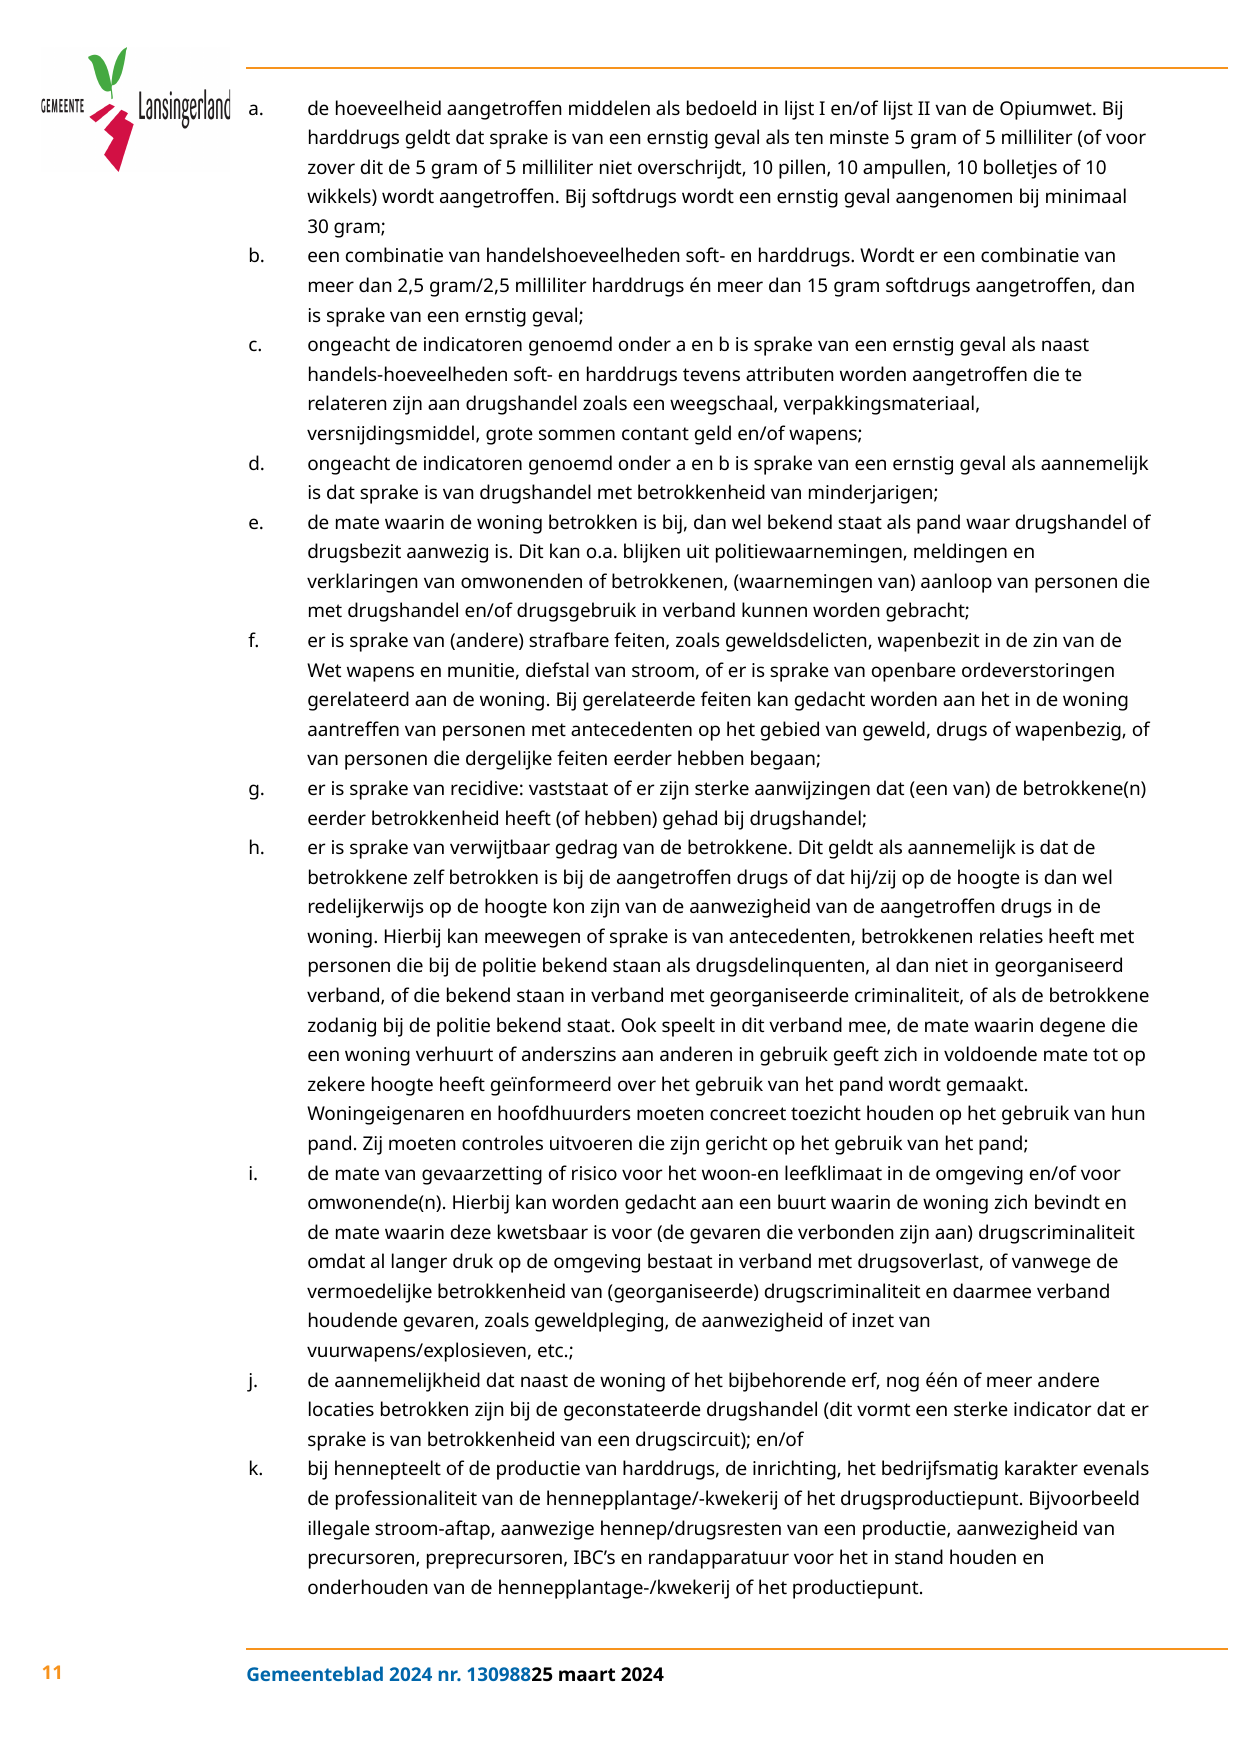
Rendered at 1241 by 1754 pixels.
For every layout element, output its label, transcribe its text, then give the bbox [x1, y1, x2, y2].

list de hoeveelheid aangetroffen middelen als bedoeld in lijst I en/of lijst II van de Opiumwet. Bij harddrugs geldt dat sprake is van een ernstig geval als ten minste 5 gram of 5 milliliter (of voor zover dit de 5 gram of 5 milliliter niet overschrijdt, 10 pillen, 10 ampullen, 10 bolletjes of 10 wikkels) wordt aangetroffen. Bij softdrugs wordt een ernstig geval aangenomen bij minimaal 30 gram; [248, 95, 1152, 239]
picture [41, 47, 231, 172]
list een combinatie van handelshoeveelheden soft- en harddrugs. Wordt er een combinatie van meer dan 2,5 gram/2,5 milliliter harddrugs én meer dan 15 gram softdrugs aangetroffen, dan is sprake van een ernstig geval; [248, 243, 1152, 328]
list de aannemelijkheid dat naast de woning of het bijbehorende erf, nog één of meer andere locaties betrokken zijn bij de geconstateerde drugshandel (dit vormt een sterke indicator dat er sprake is van betrokkenheid van een drugscircuit); en/of [248, 1367, 1152, 1452]
list er is sprake van verwijtbaar gedrag van de betrokkene. Dit geldt als aannemelijk is dat de betrokkene zelf betrokken is bij de aangetroffen drugs of dat hij/zij op de hoogte is dan wel redelijkerwijs op de hoogte kon zijn van de aanwezigheid van de aangetroffen drugs in de woning. Hierbij kan meewegen of sprake is van antecedenten, betrokkenen relaties heeft met personen die bij de politie bekend staan als drugsdelinquenten, al dan niet in georganiseerd verband, of die bekend staan in verband met georganiseerde criminaliteit, of als de betrokkene zodanig bij de politie bekend staat. Ook speelt in dit verband mee, de mate waarin degene die een woning verhuurt of anderszins aan anderen in gebruik geeft zich in voldoende mate tot op zekere hoogte heeft geïnformeerd over het gebruik van het pand wordt gemaakt. [248, 834, 1152, 1097]
list de mate van gevaarzetting of risico voor het woon-en leefklimaat in de omgeving en/of voor omwonende(n). Hierbij kan worden gedacht aan een buurt waarin de woning zich bevindt en de mate waarin deze kwetsbaar is voor (de gevaren die verbonden zijn aan) drugscriminaliteit omdat al langer druk op de omgeving bestaat in verband met drugsoverlast, of vanwege de vermoedelijke betrokkenheid van (georganiseerde) drugscriminaliteit en daarmee verband houdende gevaren, zoals geweldpleging, de aanwezigheid of inzet van vuurwapens/explosieven, etc.; [248, 1160, 1152, 1363]
list Woningeigenaren en hoofdhuurders moeten concreet toezicht houden op het gebruik van hun pand. Zij moeten controles uitvoeren die zijn gericht op het gebruik van het pand; [248, 1101, 1152, 1156]
list ongeacht de indicatoren genoemd onder a en b is sprake van een ernstig geval als aannemelijk is dat sprake is van drugshandel met betrokkenheid van minderjarigen; [248, 450, 1152, 505]
list ongeacht de indicatoren genoemd onder a en b is sprake van een ernstig geval als naast handels-hoeveelheden soft- en harddrugs tevens attributen worden aangetroffen die te relateren zijn aan drugshandel zoals een weegschaal, verpakkingsmateriaal, versnijdingsmiddel, grote sommen contant geld en/of wapens; [248, 331, 1152, 446]
list bij hennepteelt of de productie van harddrugs, de inrichting, het bedrijfsmatig karakter evenals de professionaliteit van de hennepplantage/-kwekerij of het drugsproductiepunt. Bijvoorbeeld illegale stroom-aftap, aanwezige hennep/drugsresten van een productie, aanwezigheid van precursoren, preprecursoren, IBC’s en randapparatuur voor het in stand houden en onderhouden van de hennepplantage-/kwekerij of het productiepunt. [248, 1456, 1152, 1600]
list er is sprake van (andere) strafbare feiten, zoals geweldsdelicten, wapenbezit in de zin van de Wet wapens en munitie, diefstal van stroom, of er is sprake van openbare ordeverstoringen gerelateerd aan de woning. Bij gerelateerde feiten kan gedacht worden aan het in de woning aantreffen van personen met antecedenten op het gebied van geweld, drugs of wapenbezig, of van personen die dergelijke feiten eerder hebben begaan; [248, 627, 1152, 771]
list er is sprake van recidive: vaststaat of er zijn sterke aanwijzingen dat (een van) de betrokkene(n) eerder betrokkenheid heeft (of hebben) gehad bij drugshandel; [248, 775, 1152, 831]
list de mate waarin de woning betrokken is bij, dan wel bekend staat als pand waar drugshandel of drugsbezit aanwezig is. Dit kan o.a. blijken uit politiewaarnemingen, meldingen en verklaringen van omwonenden of betrokkenen, (waarnemingen van) aanloop van personen die met drugshandel en/of drugsgebruik in verband kunnen worden gebracht; [248, 509, 1152, 623]
